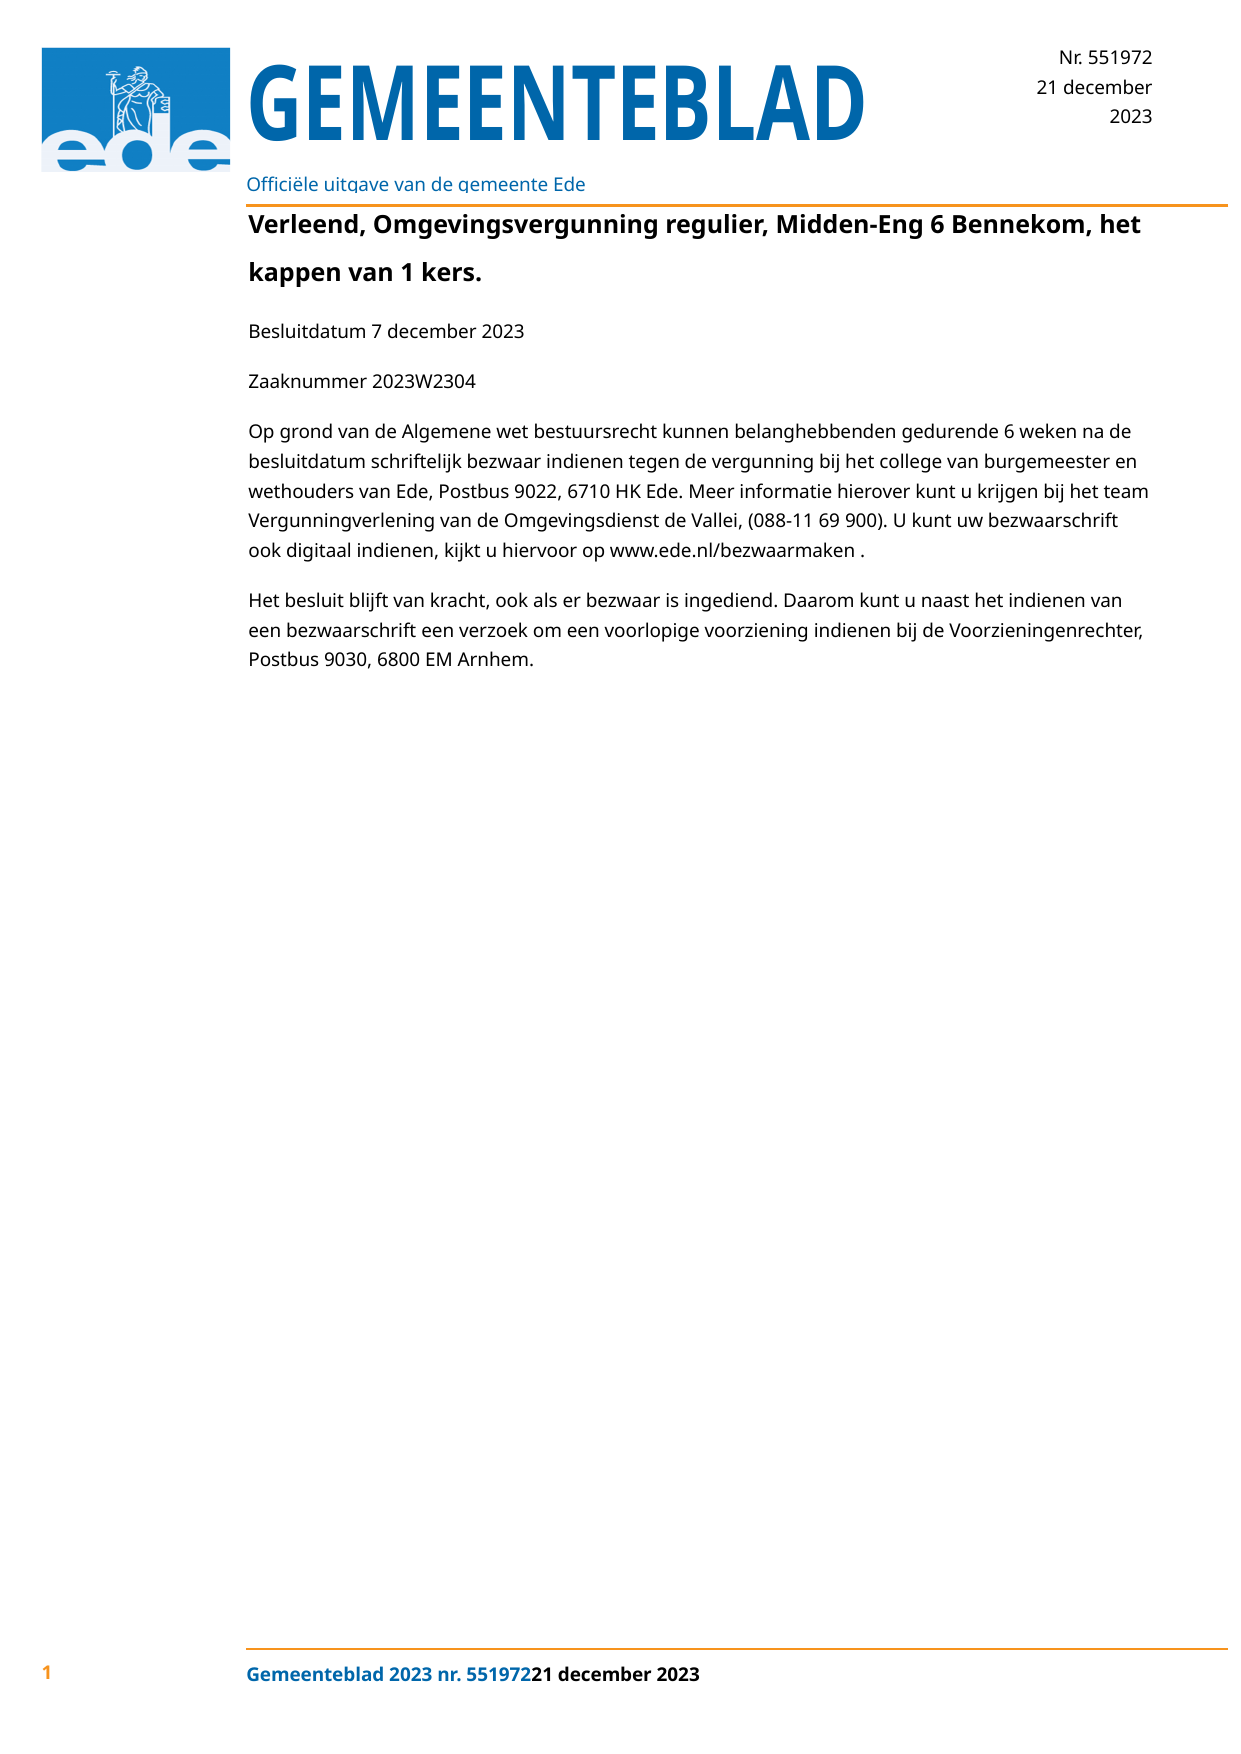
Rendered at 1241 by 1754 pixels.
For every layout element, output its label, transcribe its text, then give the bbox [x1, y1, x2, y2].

text Besluitdatum 7 december 2023 [248, 318, 1152, 344]
text Zaaknummer 2023W2304 [248, 368, 1152, 394]
picture [41, 47, 231, 172]
text Het besluit blijft van kracht, ook als er bezwaar is ingediend. Daarom kunt u naast het indienen van een bezwaarschrift een verzoek om een voorlopige voorziening indienen bij de Voorzieningenrechter, Postbus 9030, 6800 EM Arnhem. [248, 587, 1152, 672]
text Verleend, Omgevingsvergunning regulier, Midden-Eng 6 Bennekom, het kappen van 1 kers. [248, 207, 1152, 288]
text Op grond van de Algemene wet bestuursrecht kunnen belanghebbenden gedurende 6 weken na de besluitdatum schriftelijk bezwaar indienen tegen de vergunning bij het college van burgemeester en wethouders van Ede, Postbus 9022, 6710 HK Ede. Meer informatie hierover kunt u krijgen bij het team Vergunningverlening van de Omgevingsdienst de Vallei, (088-11 69 900). U kunt uw bezwaarschrift ook digitaal indienen, kijkt u hiervoor op www.ede.nl/bezwaarmaken . [248, 419, 1152, 563]
